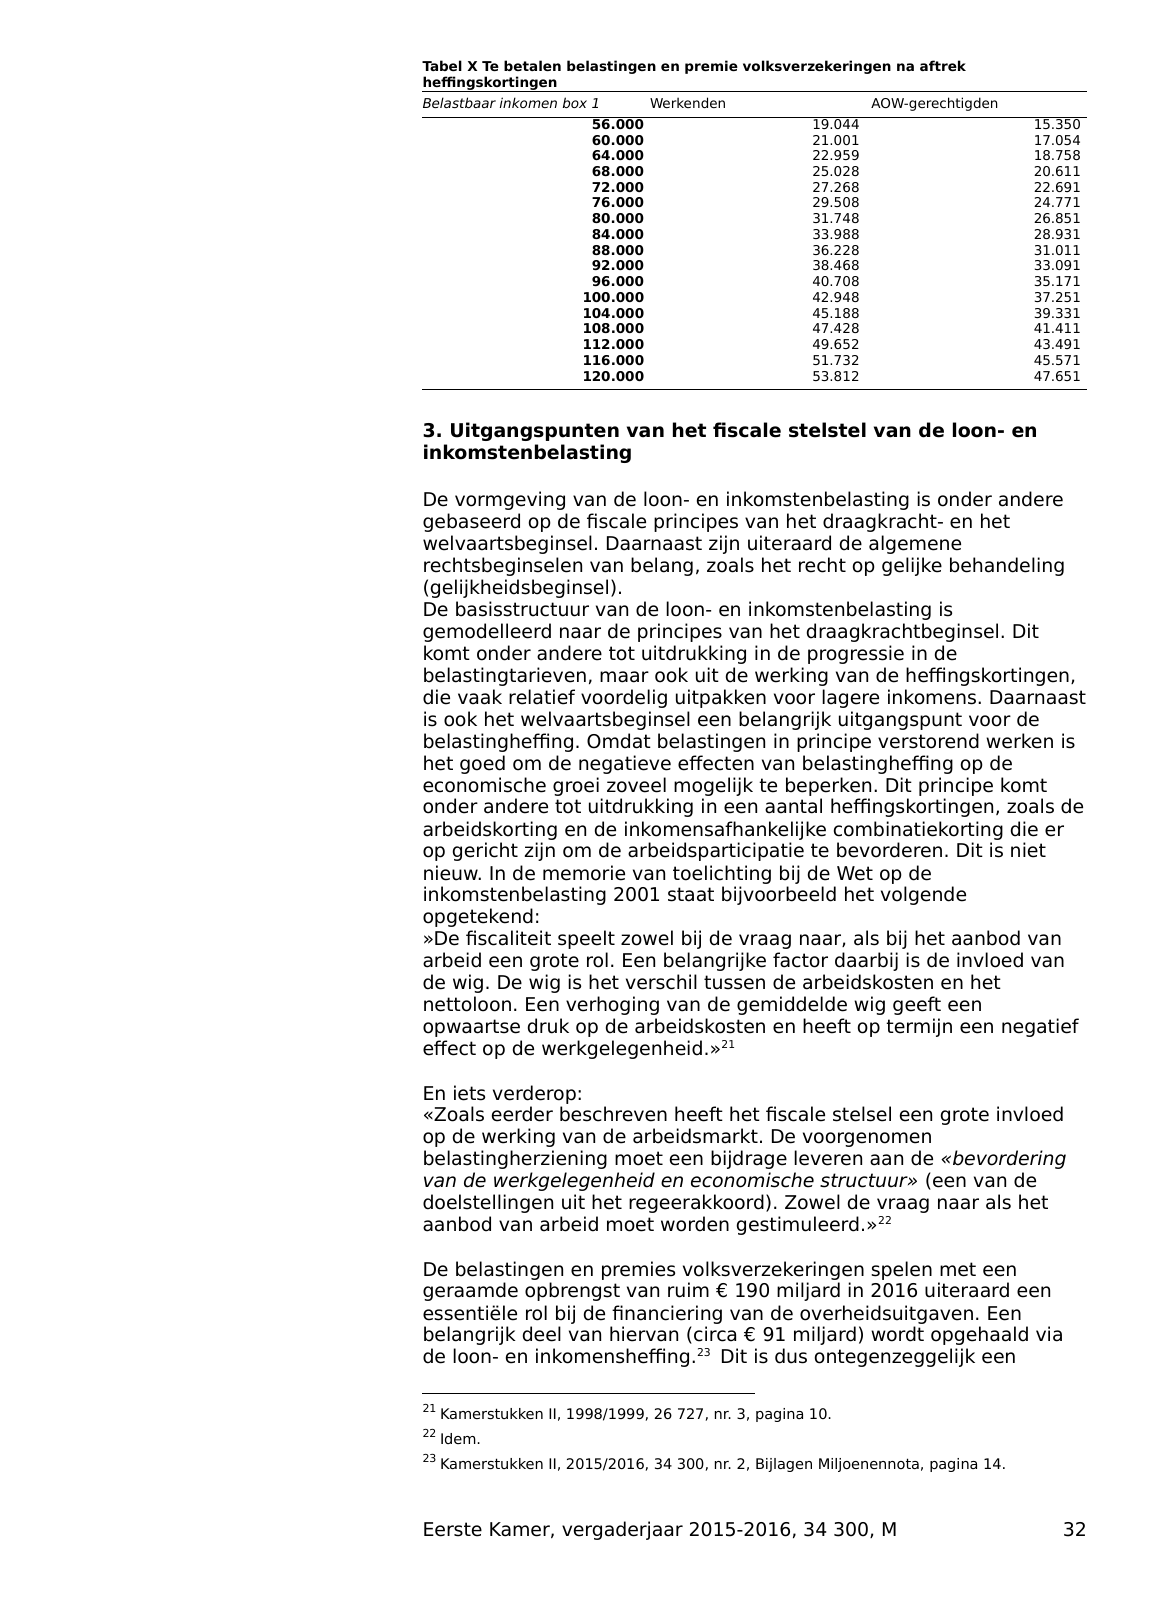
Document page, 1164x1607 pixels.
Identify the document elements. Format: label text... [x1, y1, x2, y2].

table_cell 31.748 [644, 211, 865, 227]
table_cell 36.228 [644, 243, 865, 258]
table_cell 22.691 [865, 180, 1087, 195]
text De basisstructuur van de loon- en inkomstenbelasting is gemodelleerd naar de principes van het draagkrachtbeginsel. Dit komt onder andere tot uitdrukking in de progressie in de belastingtarieven, maar ook uit de werking van de heffingskortingen, die vaak relatief voordelig uitpakken voor lagere inkomens. Daarnaast is ook het welvaartsbeginsel een belangrijk uitgangspunt voor de belastingheffing. Omdat belastingen in principe verstorend werken is het goed om de negatieve effecten van belastingheffing op de economische groei zoveel mogelijk te beperken. Dit principe komt onder andere tot uitdrukking in een aantal heffingskortingen, zoals de arbeidskorting en de inkomensafhankelijke combinatiekorting die er op gericht zijn om de arbeidsparticipatie te bevorderen. Dit is niet nieuw. In de memorie van toelichting bij de Wet op de inkomstenbelasting 2001 staat bijvoorbeeld het volgende opgetekend: [422, 599, 1087, 928]
table_cell AOW-gerechtigden [865, 92, 1087, 117]
table_cell 116.000 [422, 353, 644, 368]
table_cell 39.331 [865, 305, 1087, 321]
table_cell 42.948 [644, 290, 865, 305]
text De belastingen en premies volksverzekeringen spelen met een geraamde opbrengst van ruim € 190 miljard in 2016 uiteraard een essentiële rol bij de financiering van de overheidsuitgaven. Een belangrijk deel van hiervan (circa € 91 miljard) wordt opgehaald via de loon- en inkomensheffing. Dit is dus ontegenzeggelijk een [422, 1258, 1087, 1368]
table_cell 37.251 [865, 290, 1087, 305]
table_cell 47.428 [644, 321, 865, 337]
table_cell 41.411 [865, 321, 1087, 337]
table_cell 20.611 [865, 164, 1087, 179]
table_cell 47.651 [865, 368, 1087, 389]
table_cell 96.000 [422, 274, 644, 290]
table_cell 120.000 [422, 368, 644, 389]
table_cell 15.350 [865, 118, 1087, 132]
text Idem. [422, 1427, 1087, 1449]
table_cell 35.171 [865, 274, 1087, 290]
table_cell 19.044 [644, 118, 865, 132]
table_cell 26.851 [865, 211, 1087, 227]
text Kamerstukken II, 2015/2016, 34 300, nr. 2, Bijlagen Miljoenennota, pagina 14. [422, 1452, 1087, 1474]
table_cell 104.000 [422, 305, 644, 321]
table_cell 17.054 [865, 133, 1087, 148]
table_cell 60.000 [422, 133, 644, 148]
table_cell 100.000 [422, 290, 644, 305]
table_cell Belastbaar inkomen box 1 [422, 92, 644, 117]
table_cell 29.508 [644, 195, 865, 211]
table_cell 24.771 [865, 195, 1087, 211]
table_cell 31.011 [865, 243, 1087, 258]
table_cell 43.491 [865, 337, 1087, 353]
text De vormgeving van de loon- en inkomstenbelasting is onder andere gebaseerd op de fiscale principes van het draagkracht- en het welvaartsbeginsel. Daarnaast zijn uiteraard de algemene rechtsbeginselen van belang, zoals het recht op gelijke behandeling (gelijkheidsbeginsel). [422, 489, 1087, 599]
table_cell 84.000 [422, 227, 644, 242]
table_cell 108.000 [422, 321, 644, 337]
text »De fiscaliteit speelt zowel bij de vraag naar, als bij het aanbod van arbeid een grote rol. Een belangrijke factor daarbij is de invloed van de wig. De wig is het verschil tussen de arbeidskosten en het nettoloon. Een verhoging van de gemiddelde wig geeft een opwaartse druk op de arbeidskosten en heeft op termijn een negatief effect op de werkgelegenheid.» [422, 928, 1087, 1060]
table_cell 21.001 [644, 133, 865, 148]
text Kamerstukken II, 1998/1999, 26 727, nr. 3, pagina 10. [422, 1402, 1087, 1424]
text En iets verderop: [422, 1082, 1087, 1104]
table_cell 76.000 [422, 195, 644, 211]
table_cell 64.000 [422, 148, 644, 164]
table_cell 25.028 [644, 164, 865, 179]
table_cell 27.268 [644, 180, 865, 195]
table_cell 68.000 [422, 164, 644, 179]
subtitle 3. Uitgangspunten van het fiscale stelstel van de loon- en inkomstenbelasting [422, 420, 1087, 464]
table_cell 18.758 [865, 148, 1087, 164]
table_cell 51.732 [644, 353, 865, 368]
table_cell 38.468 [644, 258, 865, 274]
table_cell Werkenden [644, 92, 865, 117]
text «Zoals eerder beschreven heeft het fiscale stelsel een grote invloed op de werking van de arbeidsmarkt. De voorgenomen belastingherziening moet een bijdrage leveren aan de «bevordering van de werkgelegenheid en economische structuur» (een van de doelstellingen uit het regeerakkoord). Zowel de vraag naar als het aanbod van arbeid moet worden gestimuleerd.» [422, 1104, 1087, 1236]
table_cell 88.000 [422, 243, 644, 258]
table_cell 33.091 [865, 258, 1087, 274]
table_cell 49.652 [644, 337, 865, 353]
table_cell 33.988 [644, 227, 865, 242]
table_cell 22.959 [644, 148, 865, 164]
table_cell 112.000 [422, 337, 644, 353]
table_cell 28.931 [865, 227, 1087, 242]
table_cell 40.708 [644, 274, 865, 290]
table_cell 56.000 [422, 118, 644, 132]
table_cell 92.000 [422, 258, 644, 274]
table_cell 45.571 [865, 353, 1087, 368]
table_cell 80.000 [422, 211, 644, 227]
table_header Tabel X Te betalen belastingen en premie volksverzekeringen na aftrek heffingskortingen [422, 59, 1087, 91]
table_cell 72.000 [422, 180, 644, 195]
table_cell 45.188 [644, 305, 865, 321]
table_cell 53.812 [644, 368, 865, 389]
